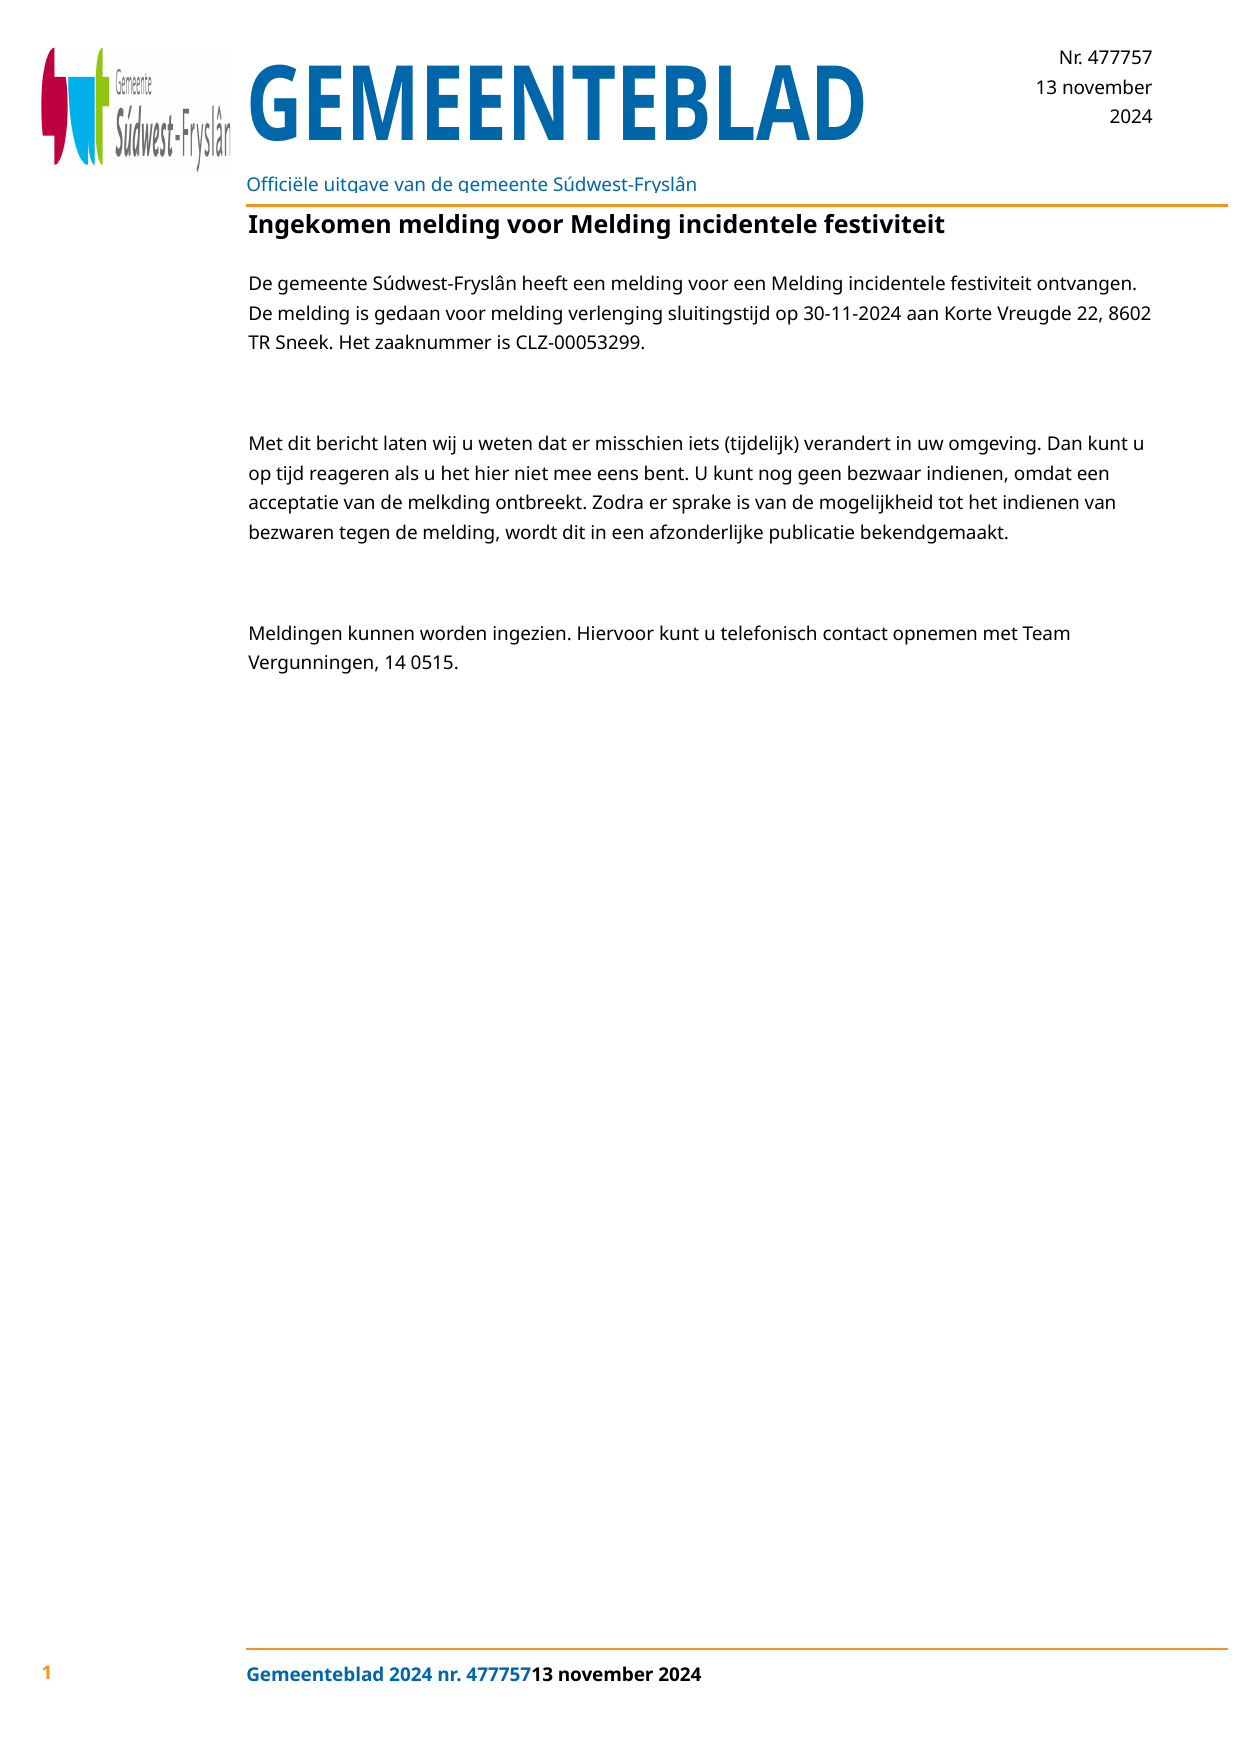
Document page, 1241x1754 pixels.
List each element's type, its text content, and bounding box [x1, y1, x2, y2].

text Ingekomen melding voor Melding incidentele festiviteit [248, 207, 1152, 241]
text Meldingen kunnen worden ingezien. Hiervoor kunt u telefonisch contact opnemen met Team Vergunningen, 14 0515. [248, 620, 1152, 675]
text Met dit bericht laten wij u weten dat er misschien iets (tijdelijk) verandert in uw omgeving. Dan kunt u op tijd reageren als u het hier niet mee eens bent. U kunt nog geen bezwaar indienen, omdat een acceptatie van de melkding ontbreekt. Zodra er sprake is van de mogelijkheid tot het indienen van bezwaren tegen de melding, wordt dit in een afzonderlijke publicatie bekendgemaakt. [248, 430, 1152, 545]
picture [41, 47, 231, 172]
text De gemeente Súdwest-Fryslân heeft een melding voor een Melding incidentele festiviteit ontvangen. De melding is gedaan voor melding verlenging sluitingstijd op 30-11-2024 aan Korte Vreugde 22, 8602 TR Sneek. Het zaaknummer is CLZ-00053299. [248, 270, 1152, 355]
